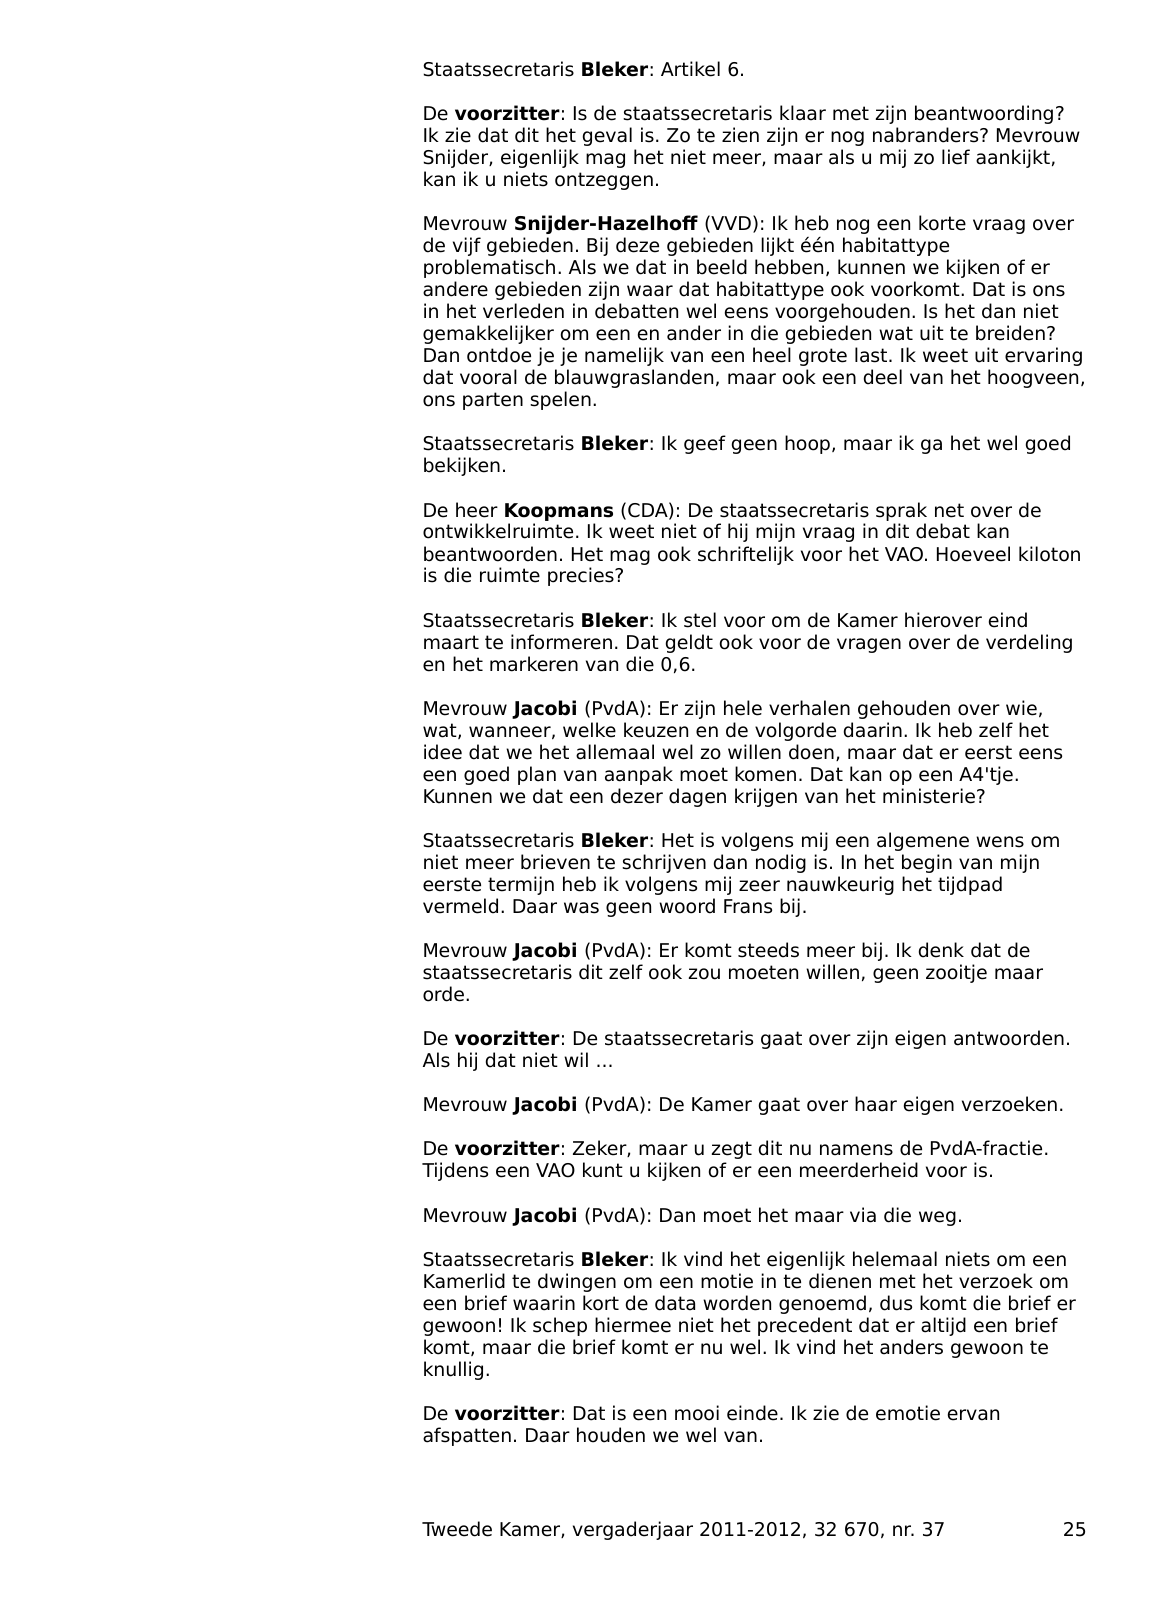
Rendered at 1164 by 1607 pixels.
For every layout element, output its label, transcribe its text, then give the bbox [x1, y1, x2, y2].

text De voorzitter: Zeker, maar u zegt dit nu namens de PvdA-fractie. Tijdens een VAO kunt u kijken of er een meerderheid voor is. [422, 1138, 1087, 1182]
text Mevrouw Jacobi (PvdA): Er zijn hele verhalen gehouden over wie, wat, wanneer, welke keuzen en de volgorde daarin. Ik heb zelf het idee dat we het allemaal wel zo willen doen, maar dat er eerst eens een goed plan van aanpak moet komen. Dat kan op een A4'tje. Kunnen we dat een dezer dagen krijgen van het ministerie? [422, 698, 1087, 808]
text Mevrouw Jacobi (PvdA): Er komt steeds meer bij. Ik denk dat de staatssecretaris dit zelf ook zou moeten willen, geen zooitje maar orde. [422, 940, 1087, 1006]
text Staatssecretaris Bleker: Ik stel voor om de Kamer hierover eind maart te informeren. Dat geldt ook voor de vragen over de verdeling en het markeren van die 0,6. [422, 609, 1087, 676]
text De voorzitter: Is de staatssecretaris klaar met zijn beantwoording? Ik zie dat dit het geval is. Zo te zien zijn er nog nabranders? Mevrouw Snijder, eigenlijk mag het niet meer, maar als u mij zo lief aankijkt, kan ik u niets ontzeggen. [422, 103, 1087, 191]
text De voorzitter: De staatssecretaris gaat over zijn eigen antwoorden. Als hij dat niet wil ... [422, 1028, 1087, 1072]
text Staatssecretaris Bleker: Het is volgens mij een algemene wens om niet meer brieven te schrijven dan nodig is. In het begin van mijn eerste termijn heb ik volgens mij zeer nauwkeurig het tijdpad vermeld. Daar was geen woord Frans bij. [422, 830, 1087, 918]
text Staatssecretaris Bleker: Artikel 6. [422, 59, 1087, 81]
text Mevrouw Jacobi (PvdA): Dan moet het maar via die weg. [422, 1204, 1087, 1226]
text Staatssecretaris Bleker: Ik vind het eigenlijk helemaal niets om een Kamerlid te dwingen om een motie in te dienen met het verzoek om een brief waarin kort de data worden genoemd, dus komt die brief er gewoon! Ik schep hiermee niet het precedent dat er altijd een brief komt, maar die brief komt er nu wel. Ik vind het anders gewoon te knullig. [422, 1249, 1087, 1381]
text De heer Koopmans (CDA): De staatssecretaris sprak net over de ontwikkelruimte. Ik weet niet of hij mijn vraag in dit debat kan beantwoorden. Het mag ook schriftelijk voor het VAO. Hoeveel kiloton is die ruimte precies? [422, 499, 1087, 587]
text Staatssecretaris Bleker: Ik geef geen hoop, maar ik ga het wel goed bekijken. [422, 433, 1087, 477]
text Mevrouw Snijder-Hazelhoff (VVD): Ik heb nog een korte vraag over de vijf gebieden. Bij deze gebieden lijkt één habitattype problematisch. Als we dat in beeld hebben, kunnen we kijken of er andere gebieden zijn waar dat habitattype ook voorkomt. Dat is ons in het verleden in debatten wel eens voorgehouden. Is het dan niet gemakkelijker om een en ander in die gebieden wat uit te breiden? Dan ontdoe je je namelijk van een heel grote last. Ik weet uit ervaring dat vooral de blauwgraslanden, maar ook een deel van het hoogveen, ons parten spelen. [422, 213, 1087, 411]
text Mevrouw Jacobi (PvdA): De Kamer gaat over haar eigen verzoeken. [422, 1094, 1087, 1116]
text De voorzitter: Dat is een mooi einde. Ik zie de emotie ervan afspatten. Daar houden we wel van. [422, 1403, 1087, 1447]
